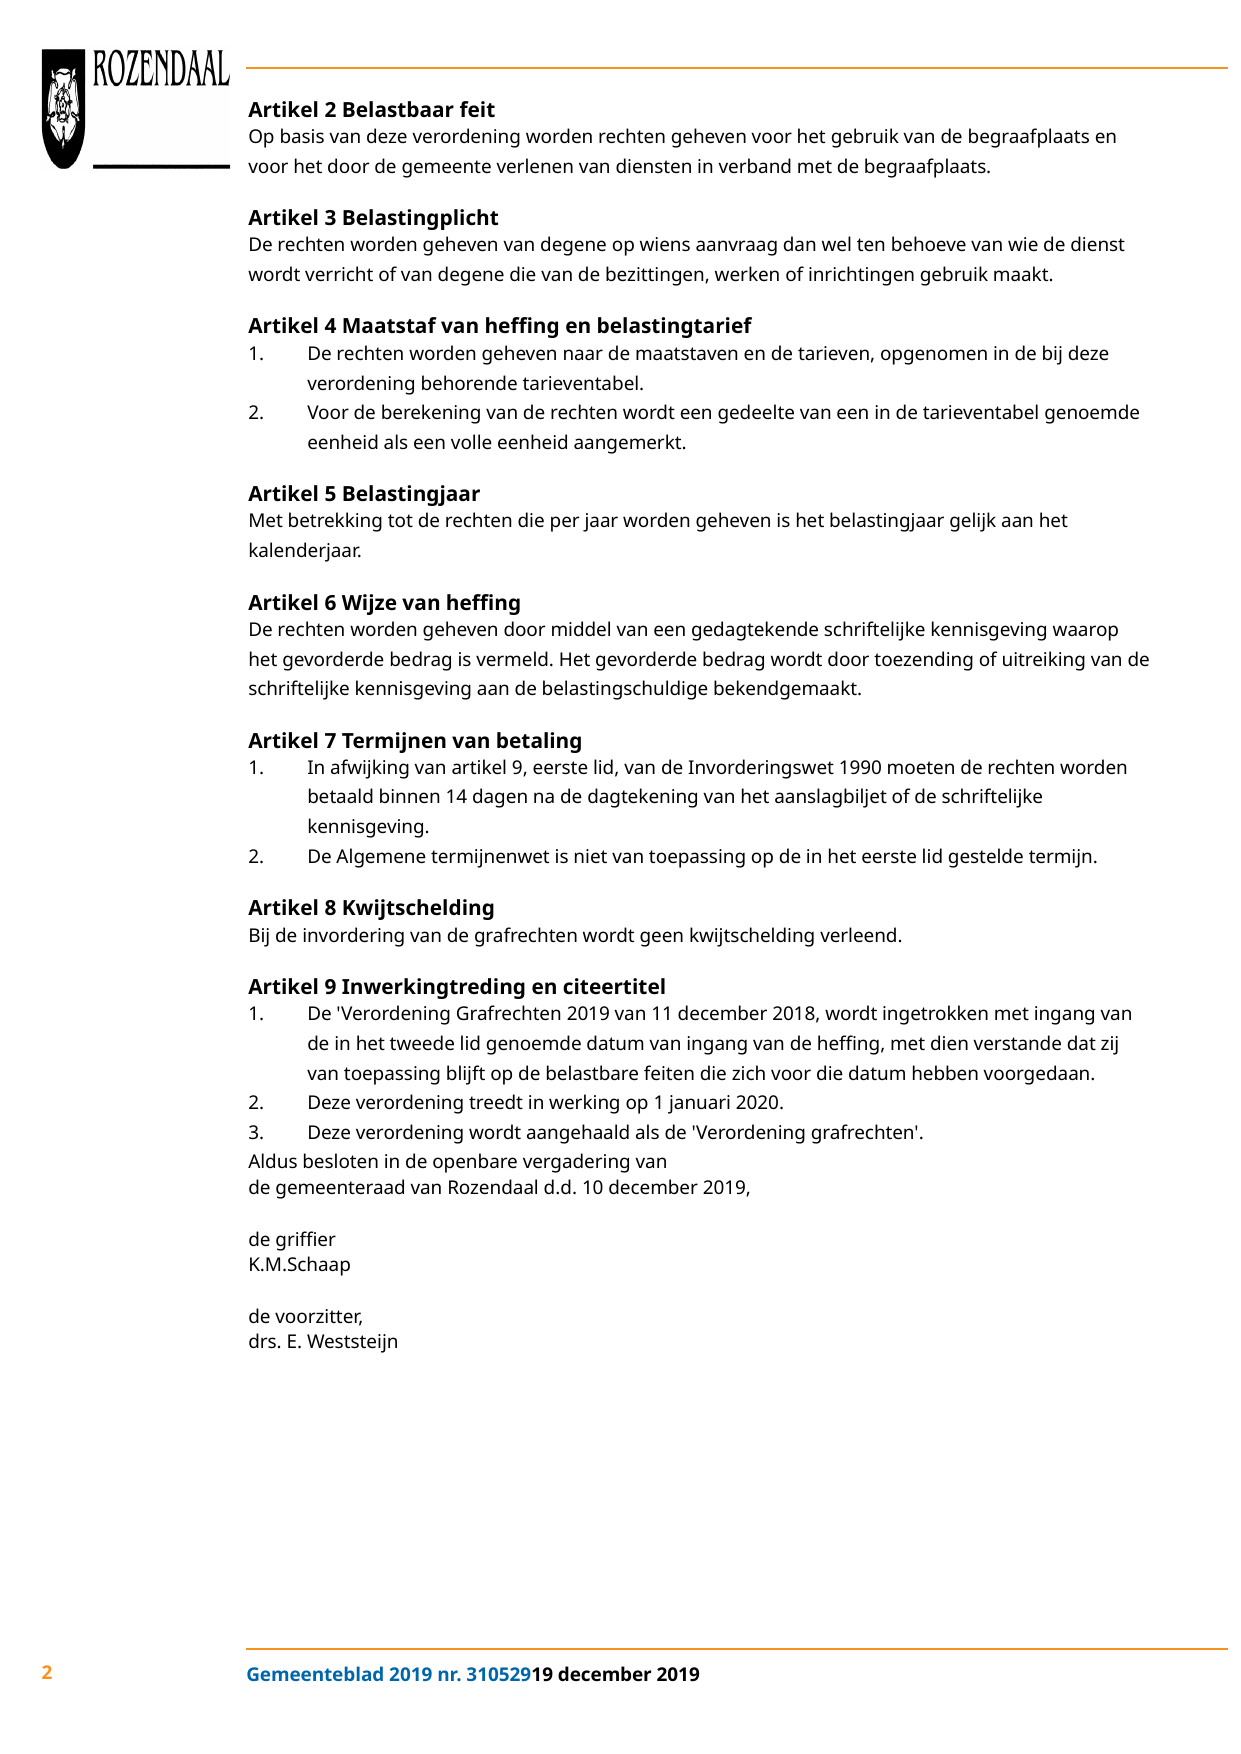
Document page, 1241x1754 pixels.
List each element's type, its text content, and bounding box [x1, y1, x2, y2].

text K.M.Schaap [248, 1251, 1152, 1277]
list De Algemene termijnenwet is niet van toepassing op de in het eerste lid gestelde termijn. [248, 843, 1152, 869]
text Op basis van deze verordening worden rechten geheven voor het gebruik van de begraafplaats en voor het door de gemeente verlenen van diensten in verband met de begraafplaats. [248, 123, 1152, 178]
list De 'Verordening Grafrechten 2019 van 11 december 2018, wordt ingetrokken met ingang van de in het tweede lid genoemde datum van ingang van de heffing, met dien verstande dat zij van toepassing blijft op de belastbare feiten die zich voor die datum hebben voorgedaan. [248, 1001, 1152, 1086]
list In afwijking van artikel 9, eerste lid, van de Invorderingswet 1990 moeten de rechten worden betaald binnen 14 dagen na de dagtekening van het aanslagbiljet of de schriftelijke kennisgeving. [248, 754, 1152, 839]
list De rechten worden geheven naar de maatstaven en de tarieven, opgenomen in de bij deze verordening behorende tarieventabel. [248, 340, 1152, 395]
text Artikel 2 Belastbaar feit [248, 95, 1152, 123]
text Artikel 9 Inwerkingtreding en citeertitel [248, 972, 1152, 1001]
text Met betrekking tot de rechten die per jaar worden geheven is het belastingjaar gelijk aan het kalenderjaar. [248, 508, 1152, 563]
text de griffier [248, 1226, 1152, 1251]
text de gemeenteraad van Rozendaal d.d. 10 december 2019, [248, 1174, 1152, 1200]
text Artikel 3 Belastingplicht [248, 203, 1152, 232]
text Artikel 6 Wijze van heffing [248, 588, 1152, 616]
list Deze verordening wordt aangehaald als de 'Verordening grafrechten'. [248, 1119, 1152, 1145]
text Artikel 8 Kwijtschelding [248, 893, 1152, 922]
text de voorzitter, [248, 1303, 1152, 1329]
text drs. E. Weststeijn [248, 1329, 1152, 1354]
text Bij de invordering van de grafrechten wordt geen kwijtschelding verleend. [248, 922, 1152, 947]
picture [41, 47, 231, 172]
list Deze verordening treedt in werking op 1 januari 2020. [248, 1089, 1152, 1115]
text Aldus besloten in de openbare vergadering van [248, 1148, 1152, 1174]
text De rechten worden geheven van degene op wiens aanvraag dan wel ten behoeve van wie de dienst wordt verricht of van degene die van de bezittingen, werken of inrichtingen gebruik maakt. [248, 232, 1152, 287]
text Artikel 7 Termijnen van betaling [248, 726, 1152, 754]
list Voor de berekening van de rechten wordt een gedeelte van een in de tarieventabel genoemde eenheid als een volle eenheid aangemerkt. [248, 399, 1152, 454]
text De rechten worden geheven door middel van een gedagtekende schriftelijke kennisgeving waarop het gevorderde bedrag is vermeld. Het gevorderde bedrag wordt door toezending of uitreiking van de schriftelijke kennisgeving aan de belastingschuldige bekendgemaakt. [248, 616, 1152, 701]
text Artikel 5 Belastingjaar [248, 479, 1152, 508]
text Artikel 4 Maatstaf van heffing en belastingtarief [248, 312, 1152, 340]
